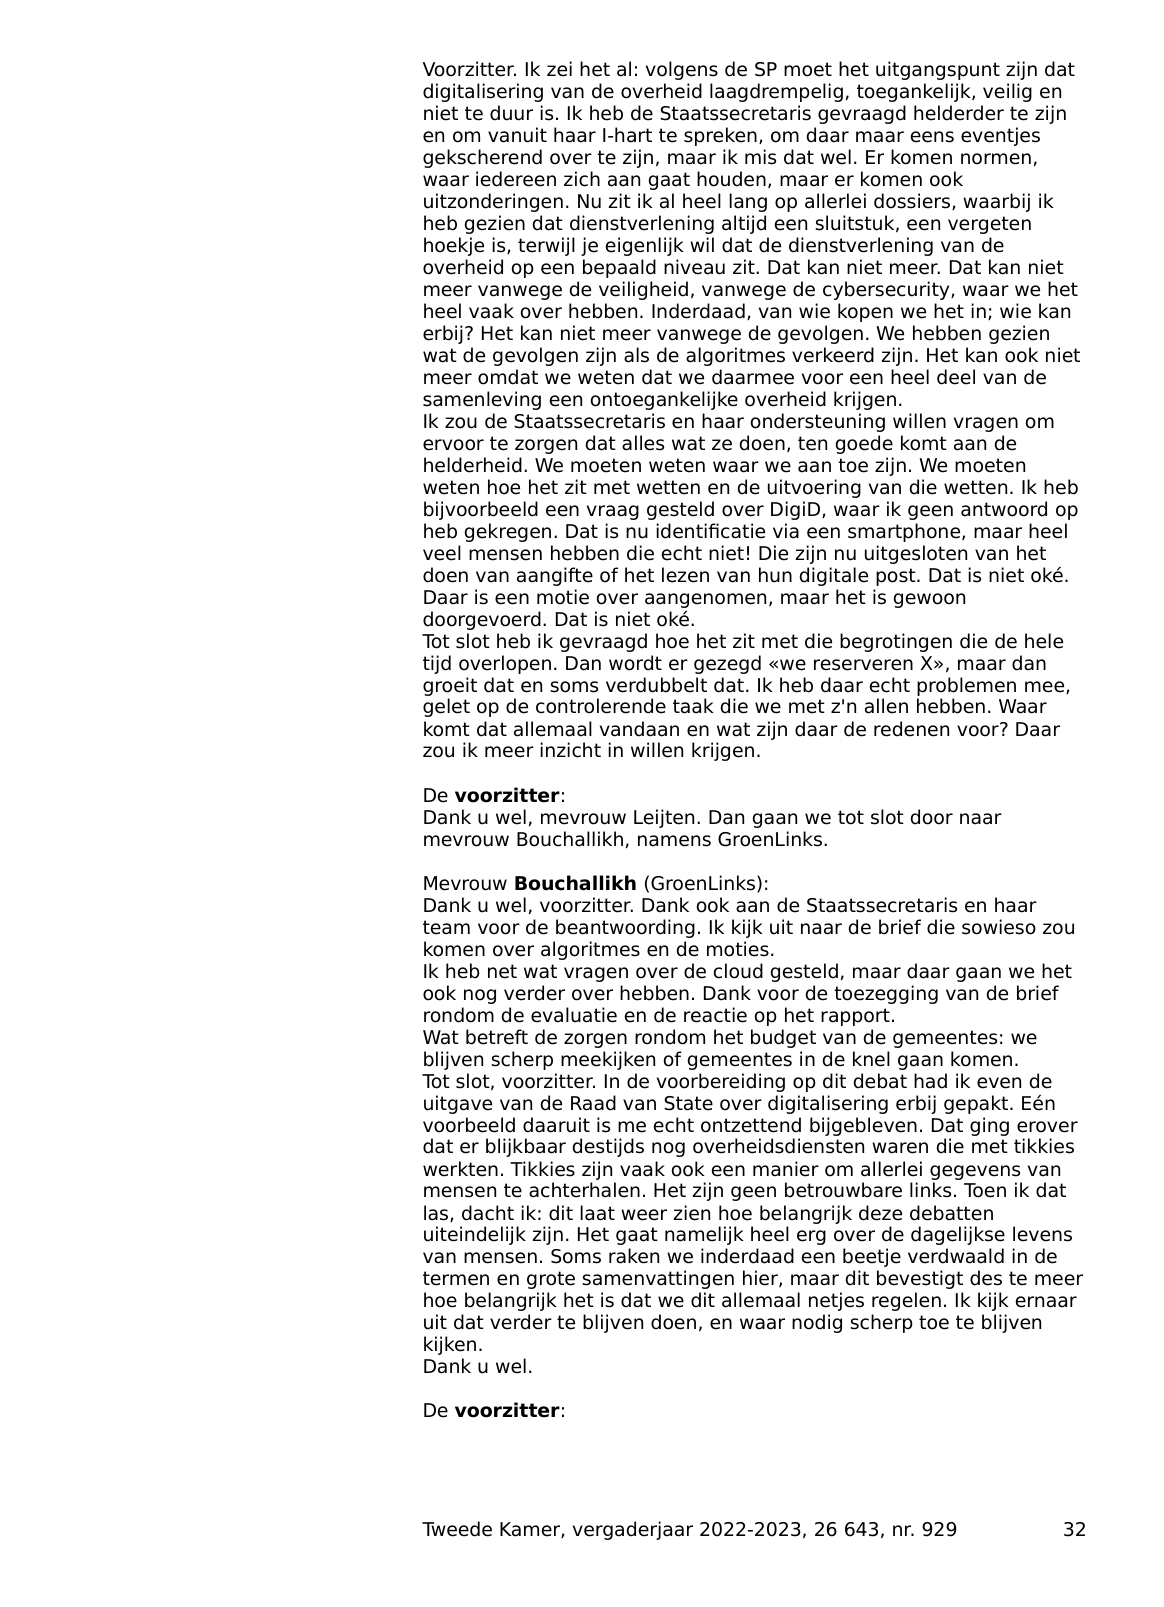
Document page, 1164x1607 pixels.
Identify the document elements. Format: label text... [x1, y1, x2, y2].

text Tot slot heb ik gevraagd hoe het zit met die begrotingen die de hele tijd overlopen. Dan wordt er gezegd «we reserveren X», maar dan groeit dat en soms verdubbelt dat. Ik heb daar echt problemen mee, gelet op de controlerende taak die we met z'n allen hebben. Waar komt dat allemaal vandaan en wat zijn daar de redenen voor? Daar zou ik meer inzicht in willen krijgen. [422, 631, 1087, 762]
text Wat betreft de zorgen rondom het budget van de gemeentes: we blijven scherp meekijken of gemeentes in de knel gaan komen. [422, 1027, 1087, 1071]
text Mevrouw Bouchallikh (GroenLinks): [422, 873, 1087, 895]
text De voorzitter: [422, 784, 1087, 807]
text Ik zou de Staatssecretaris en haar ondersteuning willen vragen om ervoor te zorgen dat alles wat ze doen, ten goede komt aan de helderheid. We moeten weten waar we aan toe zijn. We moeten weten hoe het zit met wetten en de uitvoering van die wetten. Ik heb bijvoorbeeld een vraag gesteld over DigiD, waar ik geen antwoord op heb gekregen. Dat is nu identificatie via een smartphone, maar heel veel mensen hebben die echt niet! Die zijn nu uitgesloten van het doen van aangifte of het lezen van hun digitale post. Dat is niet oké. Daar is een motie over aangenomen, maar het is gewoon doorgevoerd. Dat is niet oké. [422, 411, 1087, 631]
text Ik heb net wat vragen over de cloud gesteld, maar daar gaan we het ook nog verder over hebben. Dank voor de toezegging van de brief rondom de evaluatie en de reactie op het rapport. [422, 961, 1087, 1027]
text Tot slot, voorzitter. In de voorbereiding op dit debat had ik even de uitgave van de Raad van State over digitalisering erbij gepakt. Eén voorbeeld daaruit is me echt ontzettend bijgebleven. Dat ging erover dat er blijkbaar destijds nog overheidsdiensten waren die met tikkies werkten. Tikkies zijn vaak ook een manier om allerlei gegevens van mensen te achterhalen. Het zijn geen betrouwbare links. Toen ik dat las, dacht ik: dit laat weer zien hoe belangrijk deze debatten uiteindelijk zijn. Het gaat namelijk heel erg over de dagelijkse levens van mensen. Soms raken we inderdaad een beetje verdwaald in de termen en grote samenvattingen hier, maar dit bevestigt des te meer hoe belangrijk het is dat we dit allemaal netjes regelen. Ik kijk ernaar uit dat verder te blijven doen, en waar nodig scherp toe te blijven kijken. [422, 1071, 1087, 1356]
text Voorzitter. Ik zei het al: volgens de SP moet het uitgangspunt zijn dat digitalisering van de overheid laagdrempelig, toegankelijk, veilig en niet te duur is. Ik heb de Staatssecretaris gevraagd helderder te zijn en om vanuit haar I-hart te spreken, om daar maar eens eventjes gekscherend over te zijn, maar ik mis dat wel. Er komen normen, waar iedereen zich aan gaat houden, maar er komen ook uitzonderingen. Nu zit ik al heel lang op allerlei dossiers, waarbij ik heb gezien dat dienstverlening altijd een sluitstuk, een vergeten hoekje is, terwijl je eigenlijk wil dat de dienstverlening van de overheid op een bepaald niveau zit. Dat kan niet meer. Dat kan niet meer vanwege de veiligheid, vanwege de cybersecurity, waar we het heel vaak over hebben. Inderdaad, van wie kopen we het in; wie kan erbij? Het kan niet meer vanwege de gevolgen. We hebben gezien wat de gevolgen zijn als de algoritmes verkeerd zijn. Het kan ook niet meer omdat we weten dat we daarmee voor een heel deel van de samenleving een ontoegankelijke overheid krijgen. [422, 59, 1087, 411]
text Dank u wel, voorzitter. Dank ook aan de Staatssecretaris en haar team voor de beantwoording. Ik kijk uit naar de brief die sowieso zou komen over algoritmes en de moties. [422, 895, 1087, 961]
text Dank u wel. [422, 1356, 1087, 1378]
text De voorzitter: [422, 1400, 1087, 1422]
text Dank u wel, mevrouw Leijten. Dan gaan we tot slot door naar mevrouw Bouchallikh, namens GroenLinks. [422, 807, 1087, 851]
